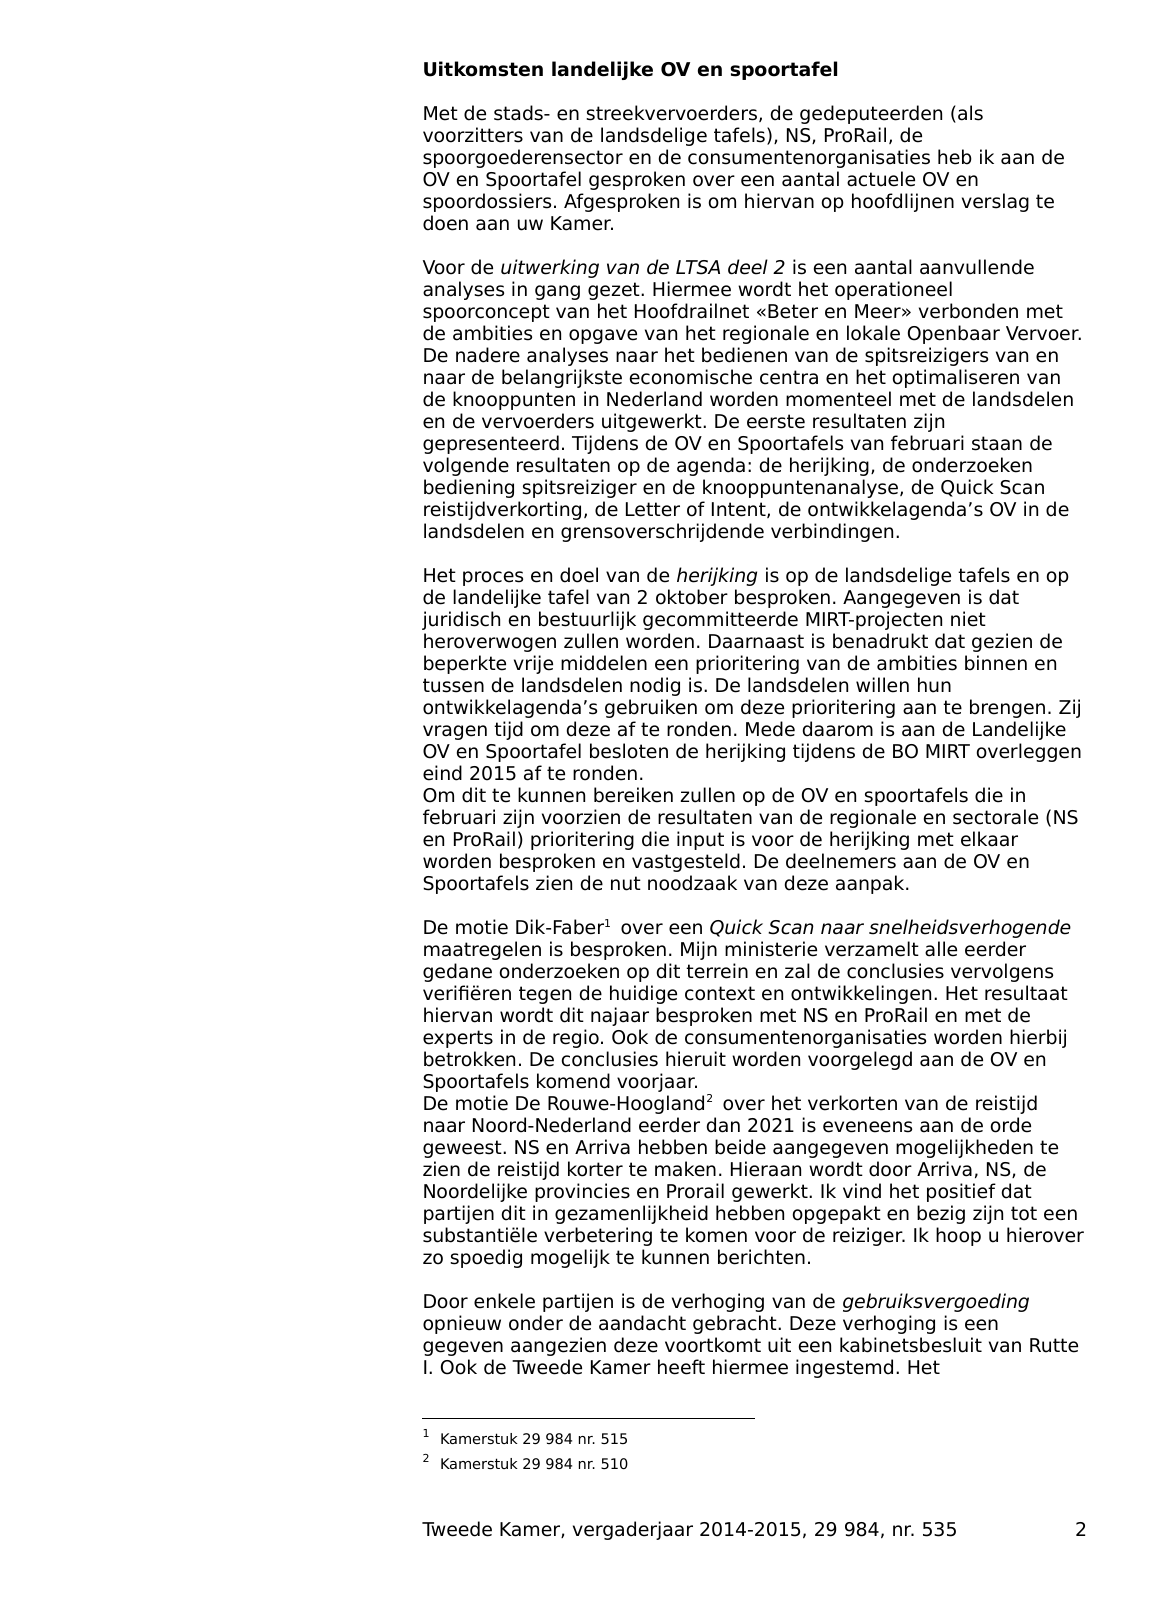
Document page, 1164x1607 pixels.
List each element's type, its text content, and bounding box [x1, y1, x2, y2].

text Kamerstuk 29 984 nr. 510 [422, 1452, 1087, 1474]
subtitle Uitkomsten landelijke OV en spoortafel [422, 59, 1087, 81]
text Om dit te kunnen bereiken zullen op de OV en spoortafels die in februari zijn voorzien de resultaten van de regionale en sectorale (NS en ProRail) prioritering die input is voor de herijking met elkaar worden besproken en vastgesteld. De deelnemers aan de OV en Spoortafels zien de nut noodzaak van deze aanpak. [422, 785, 1087, 895]
text Met de stads- en streekvervoerders, de gedeputeerden (als voorzitters van de landsdelige tafels), NS, ProRail, de spoorgoederensector en de consumentenorganisaties heb ik aan de OV en Spoortafel gesproken over een aantal actuele OV en spoordossiers. Afgesproken is om hiervan op hoofdlijnen verslag te doen aan uw Kamer. [422, 103, 1087, 235]
text Voor de uitwerking van de LTSA deel 2 is een aantal aanvullende analyses in gang gezet. Hiermee wordt het operationeel spoorconcept van het Hoofdrailnet «Beter en Meer» verbonden met de ambities en opgave van het regionale en lokale Openbaar Vervoer. De nadere analyses naar het bedienen van de spitsreizigers van en naar de belangrijkste economische centra en het optimaliseren van de knooppunten in Nederland worden momenteel met de landsdelen en de vervoerders uitgewerkt. De eerste resultaten zijn gepresenteerd. Tijdens de OV en Spoortafels van februari staan de volgende resultaten op de agenda: de herijking, de onderzoeken bediening spitsreiziger en de knooppuntenanalyse, de Quick Scan reistijdverkorting, de Letter of Intent, de ontwikkelagenda’s OV in de landsdelen en grensoverschrijdende verbindingen. [422, 257, 1087, 543]
text Het proces en doel van de herijking is op de landsdelige tafels en op de landelijke tafel van 2 oktober besproken. Aangegeven is dat juridisch en bestuurlijk gecommitteerde MIRT-projecten niet heroverwogen zullen worden. Daarnaast is benadrukt dat gezien de beperkte vrije middelen een prioritering van de ambities binnen en tussen de landsdelen nodig is. De landsdelen willen hun ontwikkelagenda’s gebruiken om deze prioritering aan te brengen. Zij vragen tijd om deze af te ronden. Mede daarom is aan de Landelijke OV en Spoortafel besloten de herijking tijdens de BO MIRT overleggen eind 2015 af te ronden. [422, 565, 1087, 785]
text De motie De Rouwe-Hoogland over het verkorten van de reistijd naar Noord-Nederland eerder dan 2021 is eveneens aan de orde geweest. NS en Arriva hebben beide aangegeven mogelijkheden te zien de reistijd korter te maken. Hieraan wordt door Arriva, NS, de Noordelijke provincies en Prorail gewerkt. Ik vind het positief dat partijen dit in gezamenlijkheid hebben opgepakt en bezig zijn tot een substantiële verbetering te komen voor de reiziger. Ik hoop u hierover zo spoedig mogelijk te kunnen berichten. [422, 1093, 1087, 1269]
text Kamerstuk 29 984 nr. 515 [422, 1427, 1087, 1449]
text De motie Dik-Faber over een Quick Scan naar snelheidsverhogende maatregelen is besproken. Mijn ministerie verzamelt alle eerder gedane onderzoeken op dit terrein en zal de conclusies vervolgens verifiëren tegen de huidige context en ontwikkelingen. Het resultaat hiervan wordt dit najaar besproken met NS en ProRail en met de experts in de regio. Ook de consumentenorganisaties worden hierbij betrokken. De conclusies hieruit worden voorgelegd aan de OV en Spoortafels komend voorjaar. [422, 917, 1087, 1093]
text Door enkele partijen is de verhoging van de gebruiksvergoeding opnieuw onder de aandacht gebracht. Deze verhoging is een gegeven aangezien deze voortkomt uit een kabinetsbesluit van Rutte I. Ook de Tweede Kamer heeft hiermee ingestemd. Het [422, 1291, 1087, 1379]
